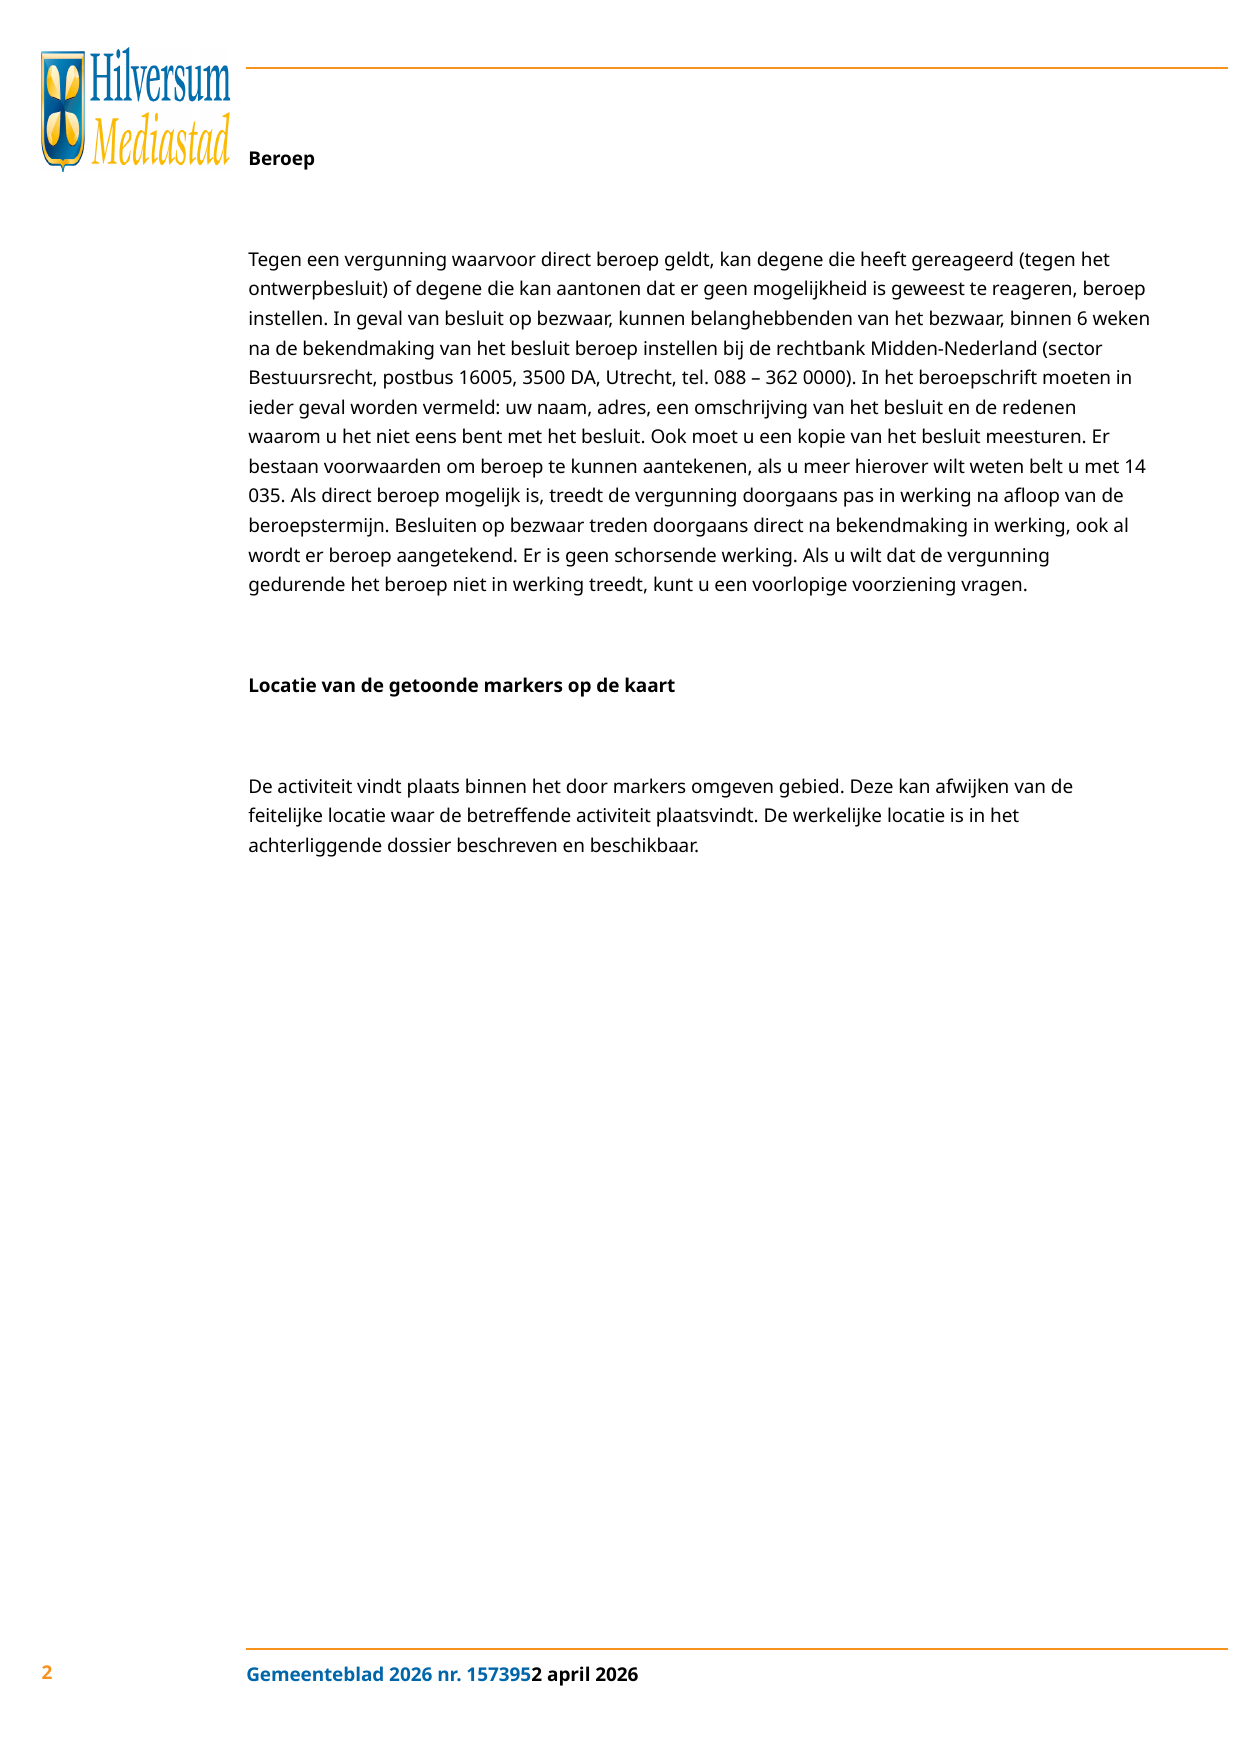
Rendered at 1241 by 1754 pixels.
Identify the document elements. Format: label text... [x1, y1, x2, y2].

text De activiteit vindt plaats binnen het door markers omgeven gebied. Deze kan afwijken van de feitelijke locatie waar de betreffende activiteit plaatsvindt. De werkelijke locatie is in het achterliggende dossier beschreven en beschikbaar. [248, 773, 1152, 858]
text Beroep [248, 145, 1152, 171]
picture [41, 47, 231, 172]
text Locatie van de getoonde markers op de kaart [248, 672, 1152, 698]
text Tegen een vergunning waarvoor direct beroep geldt, kan degene die heeft gereageerd (tegen het ontwerpbesluit) of degene die kan aantonen dat er geen mogelijkheid is geweest te reageren, beroep instellen. In geval van besluit op bezwaar, kunnen belanghebbenden van het bezwaar, binnen 6 weken na de bekendmaking van het besluit beroep instellen bij de rechtbank Midden-Nederland (sector Bestuursrecht, postbus 16005, 3500 DA, Utrecht, tel. 088 – 362 0000). In het beroepschrift moeten in ieder geval worden vermeld: uw naam, adres, een omschrijving van het besluit en de redenen waarom u het niet eens bent met het besluit. Ook moet u een kopie van het besluit meesturen. Er bestaan voorwaarden om beroep te kunnen aantekenen, als u meer hierover wilt weten belt u met 14 035. Als direct beroep mogelijk is, treedt de vergunning doorgaans pas in werking na afloop van de beroepstermijn. Besluiten op bezwaar treden doorgaans direct na bekendmaking in werking, ook al wordt er beroep aangetekend. Er is geen schorsende werking. Als u wilt dat de vergunning gedurende het beroep niet in werking treedt, kunt u een voorlopige voorziening vragen. [248, 246, 1152, 597]
